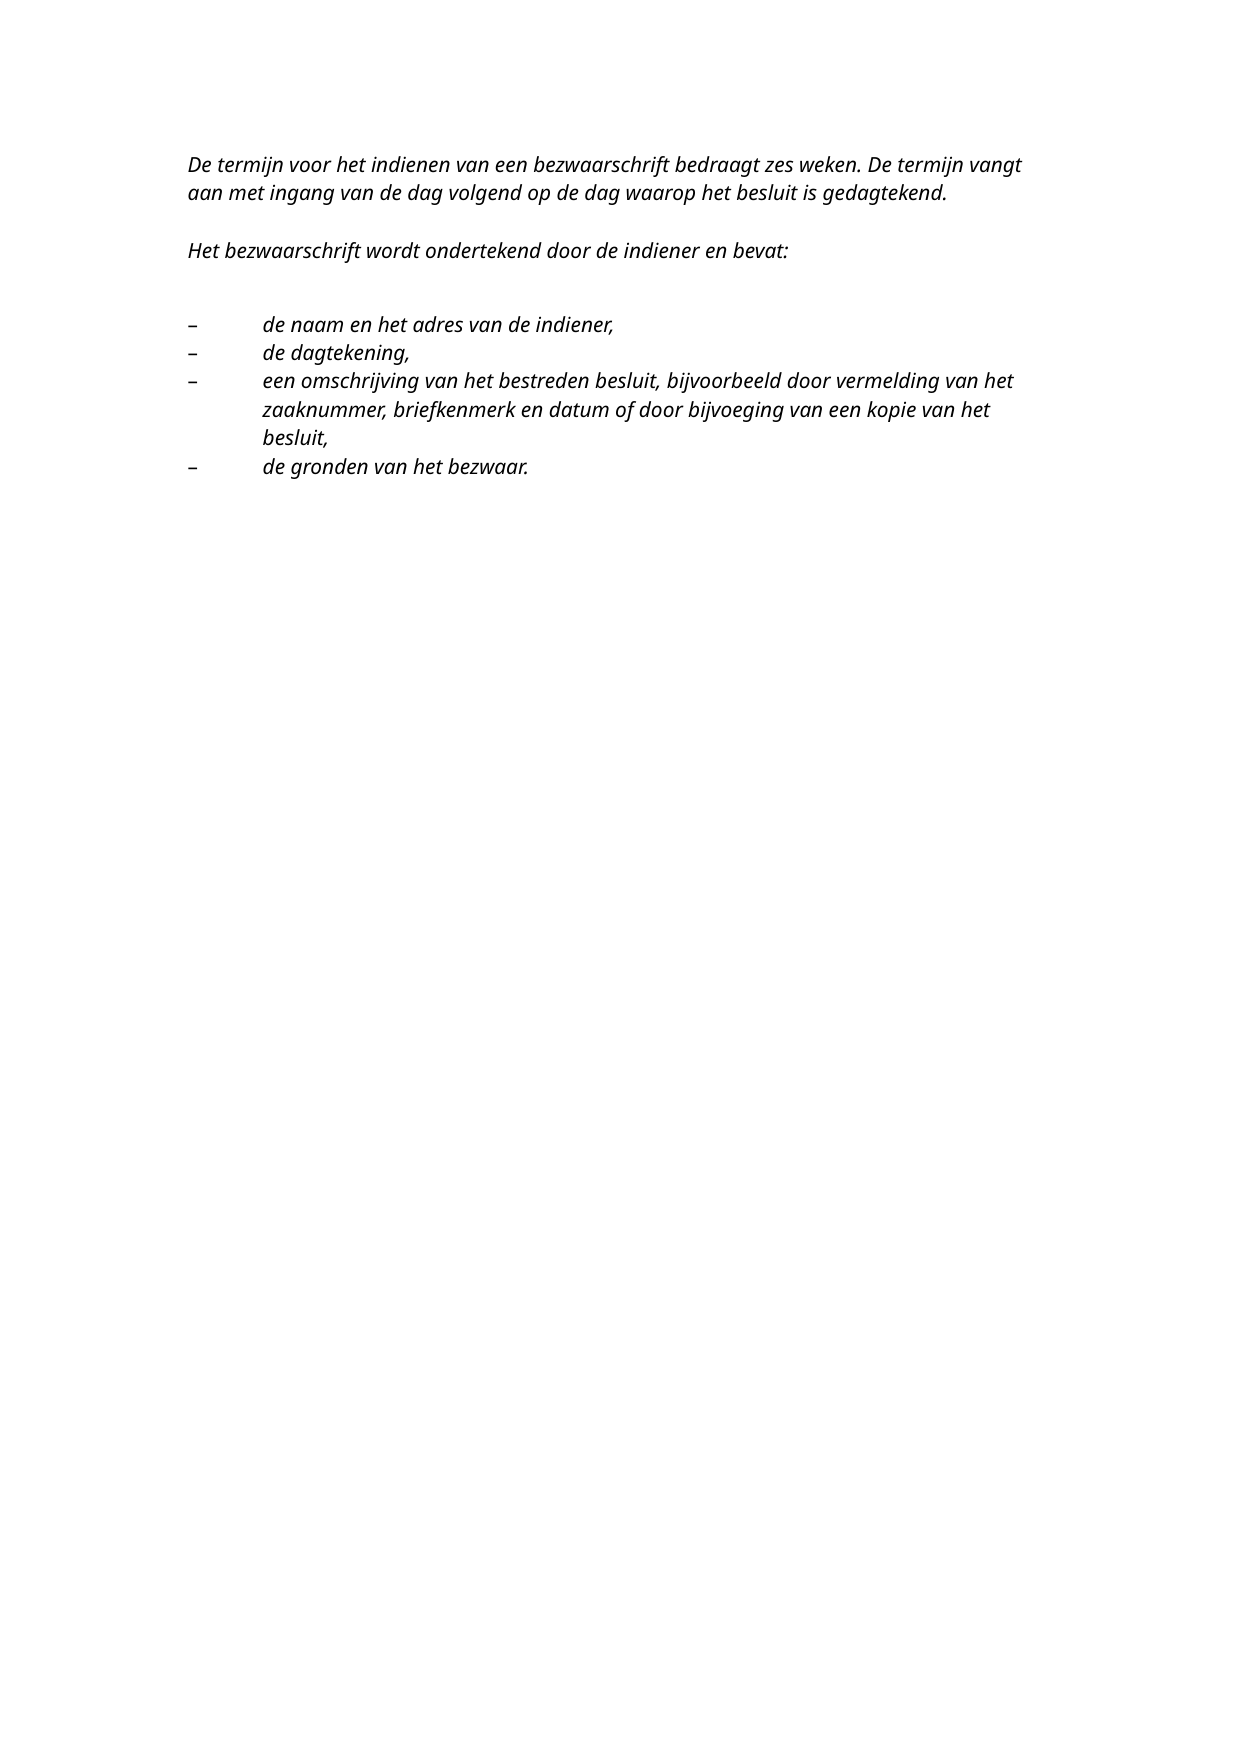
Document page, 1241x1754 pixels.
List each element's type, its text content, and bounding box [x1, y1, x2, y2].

text Het bezwaarschrift wordt ondertekend door de indiener en bevat: [187, 236, 1053, 265]
list de dagtekening, [187, 338, 1053, 367]
text De termijn voor het indienen van een bezwaarschrift bedraagt zes weken. De termijn vangt aan met ingang van de dag volgend op de dag waarop het besluit is gedagtekend. [187, 150, 1053, 207]
list een omschrijving van het bestreden besluit, bijvoorbeeld door vermelding van het zaaknummer, briefkenmerk en datum of door bijvoeging van een kopie van het besluit, [187, 367, 1053, 452]
list de gronden van het bezwaar. [187, 452, 1053, 480]
list de naam en het adres van de indiener, [187, 310, 1053, 338]
